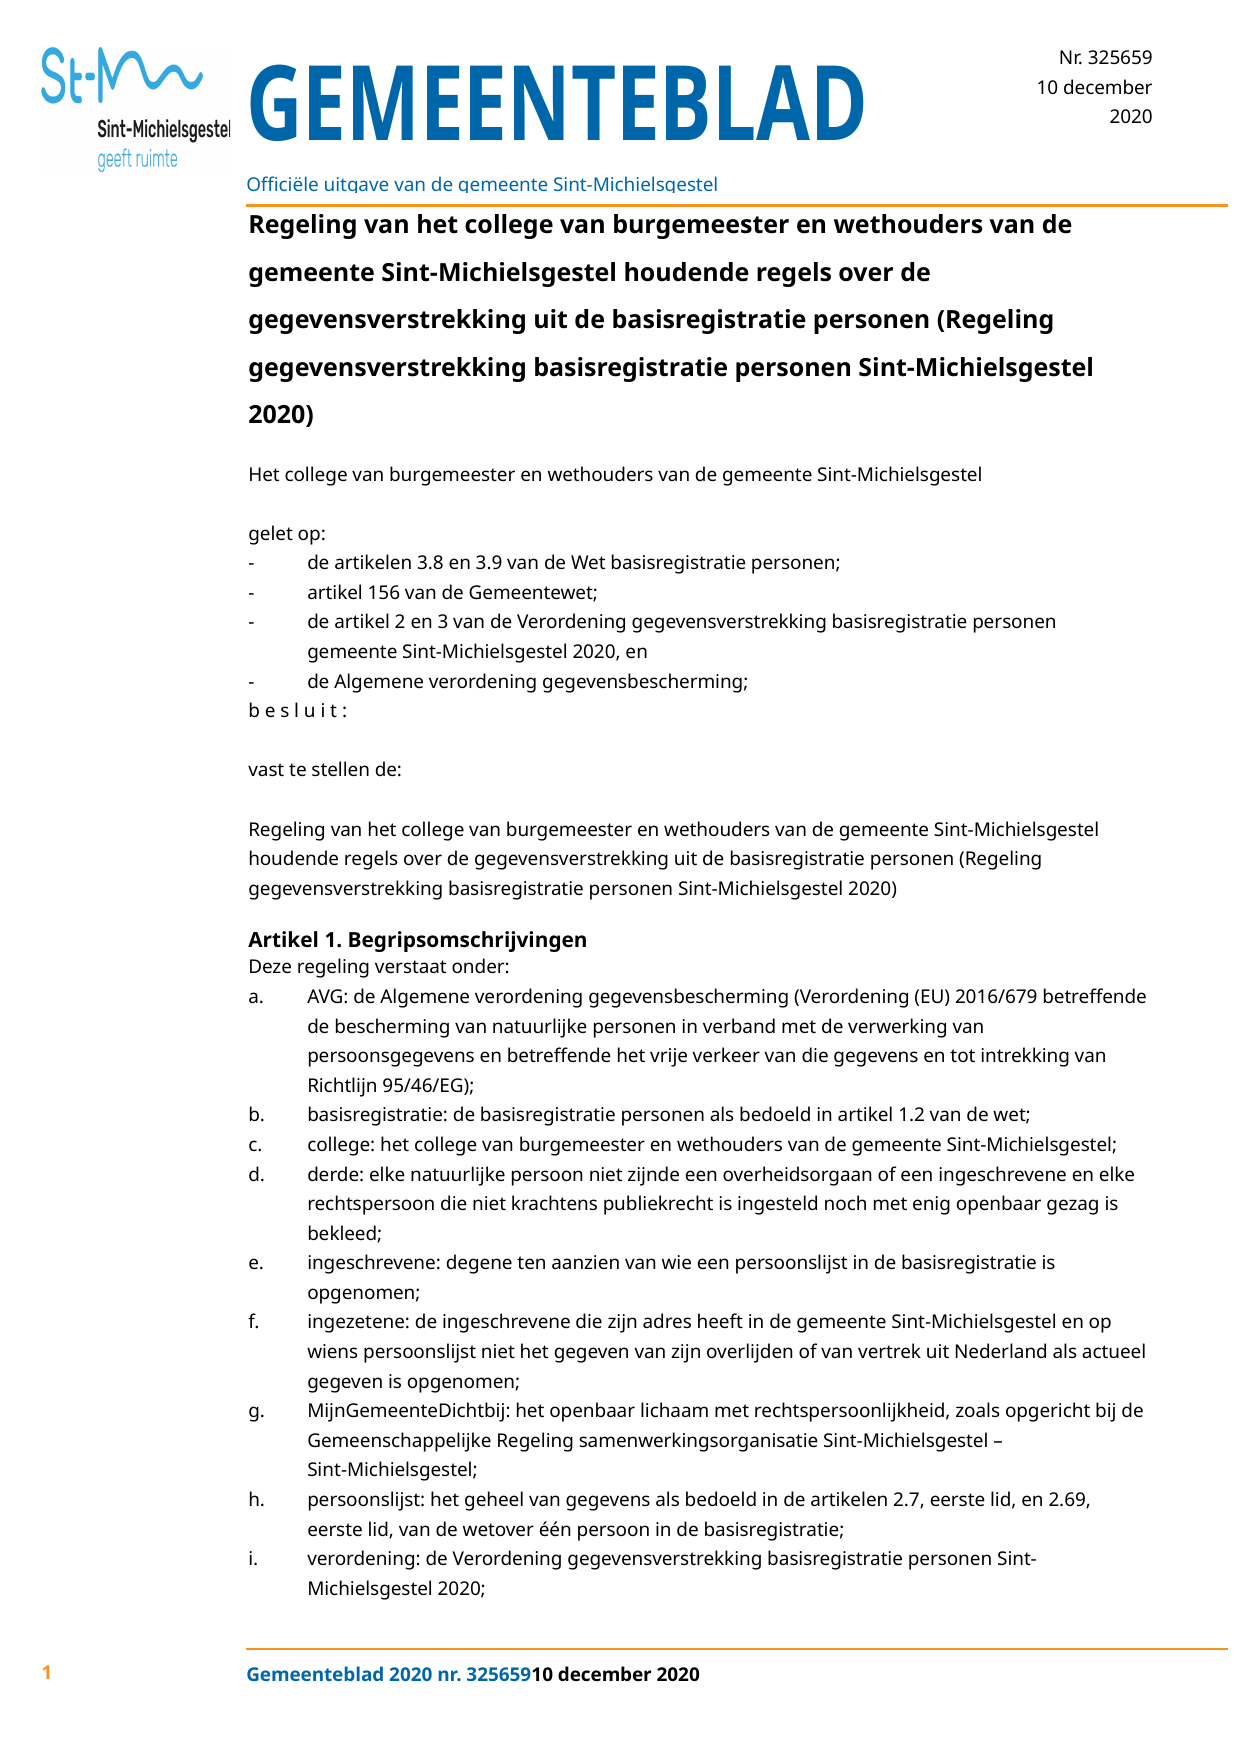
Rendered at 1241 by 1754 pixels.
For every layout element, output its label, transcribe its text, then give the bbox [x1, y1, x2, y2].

text gelet op: [248, 520, 1152, 546]
text vast te stellen de: [248, 757, 1152, 782]
text Deze regeling verstaat onder: [248, 954, 1152, 979]
list persoonslijst: het geheel van gegevens als bedoeld in de artikelen 2.7, eerste lid, en 2.69, eerste lid, van de wetover één persoon in de basisregistratie; [248, 1486, 1152, 1542]
list de Algemene verordening gegevensbescherming; [248, 668, 1152, 693]
list MijnGemeenteDichtbij: het openbaar lichaam met rechtspersoonlijkheid, zoals opgericht bij de Gemeenschappelijke Regeling samenwerkingsorganisatie Sint-Michielsgestel – Sint‑Michielsgestel; [248, 1397, 1152, 1482]
list ingezetene: de ingeschrevene die zijn adres heeft in de gemeente Sint-Michielsgestel en op wiens persoonslijst niet het gegeven van zijn overlijden of van vertrek uit Nederland als actueel gegeven is opgenomen; [248, 1309, 1152, 1394]
text b e s l u i t : [248, 697, 1152, 723]
list basisregistratie: de basisregistratie personen als bedoeld in artikel 1.2 van de wet; [248, 1102, 1152, 1127]
list verordening: de Verordening gegevensverstrekking basisregistratie personen Sint-Michielsgestel 2020; [248, 1545, 1152, 1601]
text Het college van burgemeester en wethouders van de gemeente Sint-Michielsgestel [248, 461, 1152, 486]
list de artikelen 3.8 en 3.9 van de Wet basisregistratie personen; [248, 549, 1152, 575]
list AVG: de Algemene verordening gegevensbescherming (Verordening (EU) 2016/679 betreffende de bescherming van natuurlijke personen in verband met de verwerking van persoonsgegevens en betreffende het vrije verkeer van die gegevens en tot intrekking van Richtlijn 95/46/EG); [248, 983, 1152, 1098]
text Artikel 1. Begripsomschrijvingen [248, 925, 1152, 954]
text Regeling van het college van burgemeester en wethouders van de gemeente Sint-Michielsgestel houdende regels over de gegevensverstrekking uit de basisregistratie personen (Regeling gegevensverstrekking basisregistratie personen Sint-Michielsgestel 2020) [248, 816, 1152, 901]
list artikel 156 van de Gemeentewet; [248, 579, 1152, 605]
text Regeling van het college van burgemeester en wethouders van de gemeente Sint-Michielsgestel houdende regels over de gegevensverstrekking uit de basisregistratie personen (Regeling gegevensverstrekking basisregistratie personen Sint-Michielsgestel 2020) [248, 207, 1152, 431]
list ingeschrevene: degene ten aanzien van wie een persoonslijst in de basisregistratie is opgenomen; [248, 1249, 1152, 1305]
list college: het college van burgemeester en wethouders van de gemeente Sint-Michielsgestel; [248, 1131, 1152, 1157]
picture [41, 47, 231, 172]
list de artikel 2 en 3 van de Verordening gegevensverstrekking basisregistratie personen gemeente Sint-Michielsgestel 2020, en [248, 609, 1152, 664]
list derde: elke natuurlijke persoon niet zijnde een overheidsorgaan of een ingeschrevene en elke rechtspersoon die niet krachtens publiekrecht is ingesteld noch met enig openbaar gezag is bekleed; [248, 1161, 1152, 1246]
